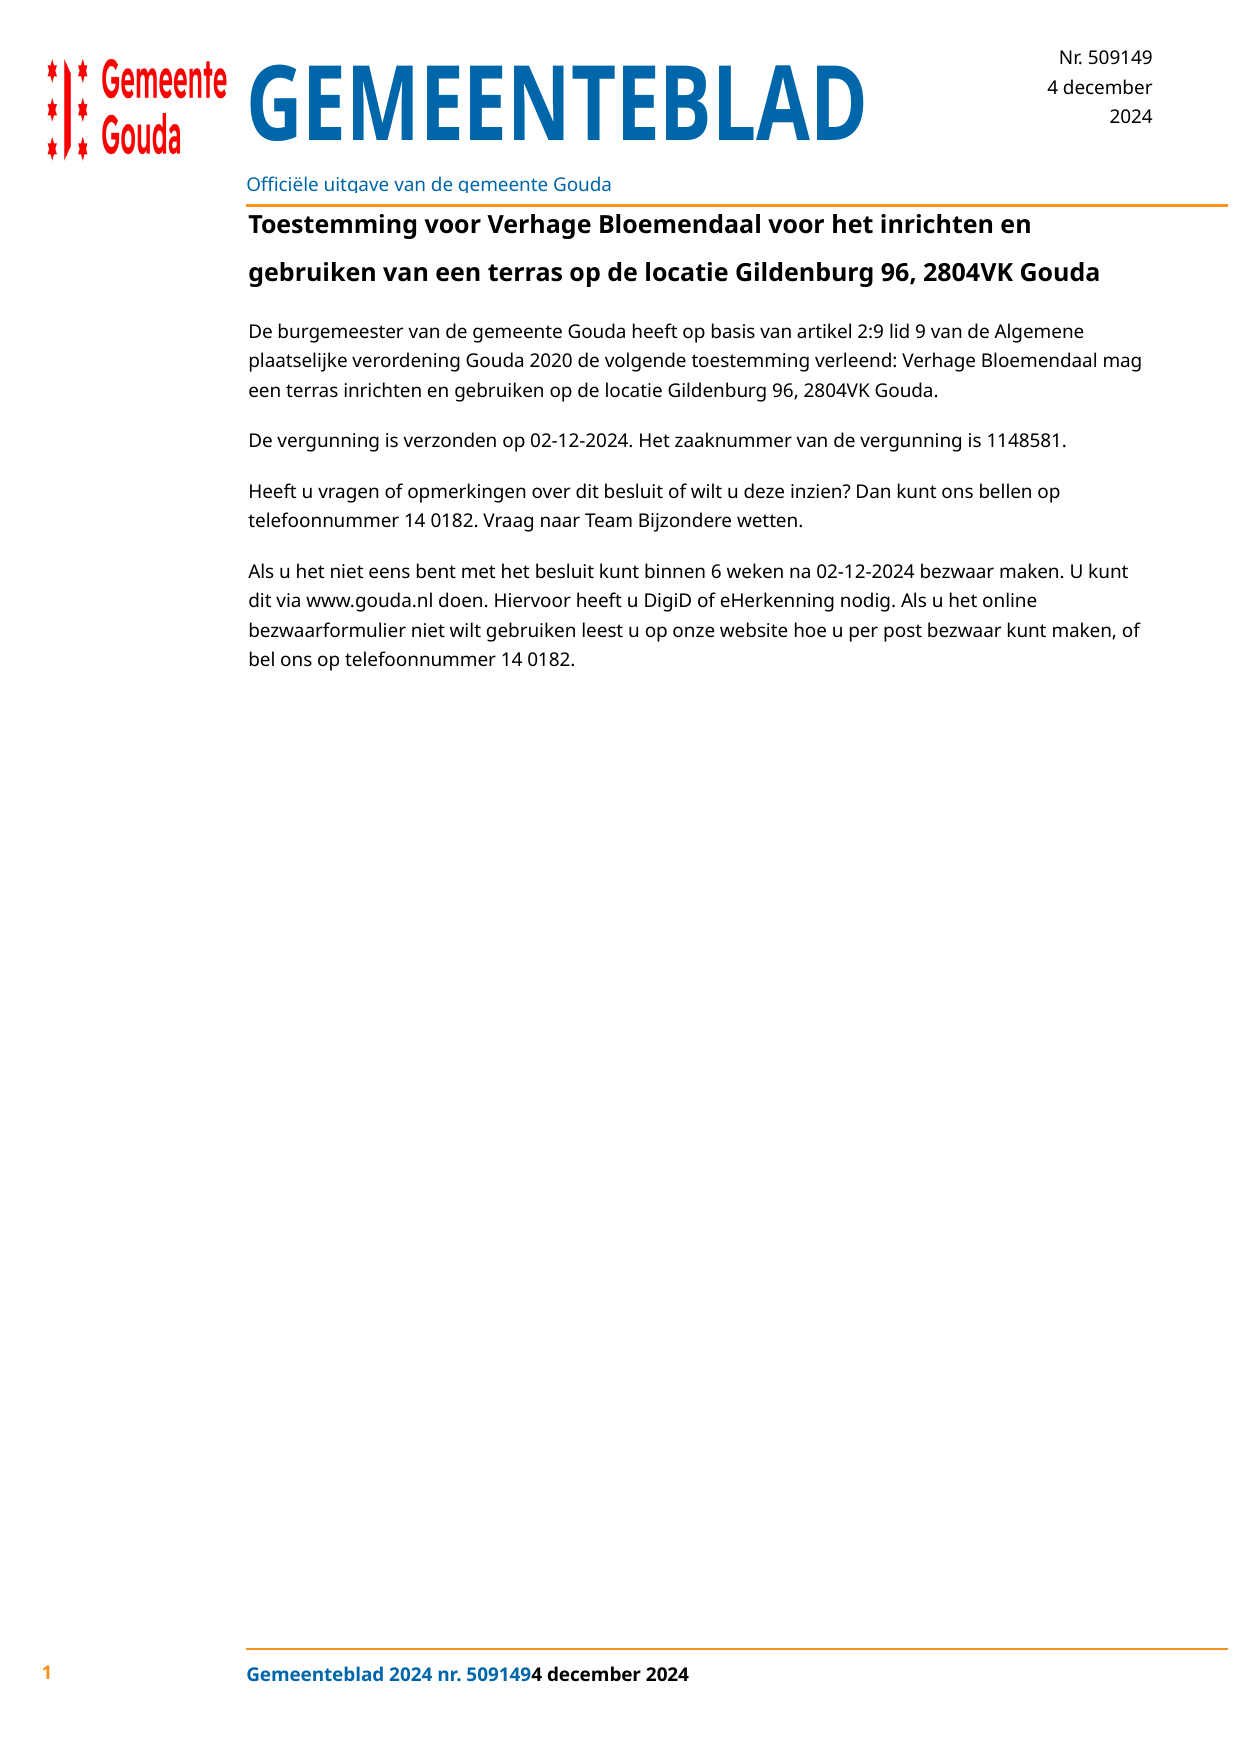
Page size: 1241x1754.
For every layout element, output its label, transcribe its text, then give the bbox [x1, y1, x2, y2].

text Toestemming voor Verhage Bloemendaal voor het inrichten en gebruiken van een terras op de locatie Gildenburg 96, 2804VK Gouda [248, 207, 1152, 288]
picture [41, 47, 231, 172]
text Heeft u vragen of opmerkingen over dit besluit of wilt u deze inzien? Dan kunt ons bellen op telefoonnummer 14 0182. Vraag naar Team Bijzondere wetten. [248, 478, 1152, 533]
text De burgemeester van de gemeente Gouda heeft op basis van artikel 2:9 lid 9 van de Algemene plaatselijke verordening Gouda 2020 de volgende toestemming verleend: Verhage Bloemendaal mag een terras inrichten en gebruiken op de locatie Gildenburg 96, 2804VK Gouda. [248, 318, 1152, 403]
text Als u het niet eens bent met het besluit kunt binnen 6 weken na 02-12-2024 bezwaar maken. U kunt dit via www.gouda.nl doen. Hiervoor heeft u DigiD of eHerkenning nodig. Als u het online bezwaarformulier niet wilt gebruiken leest u op onze website hoe u per post bezwaar kunt maken, of bel ons op telefoonnummer 14 0182. [248, 558, 1152, 672]
text De vergunning is verzonden op 02-12-2024. Het zaaknummer van de vergunning is 1148581. [248, 427, 1152, 453]
